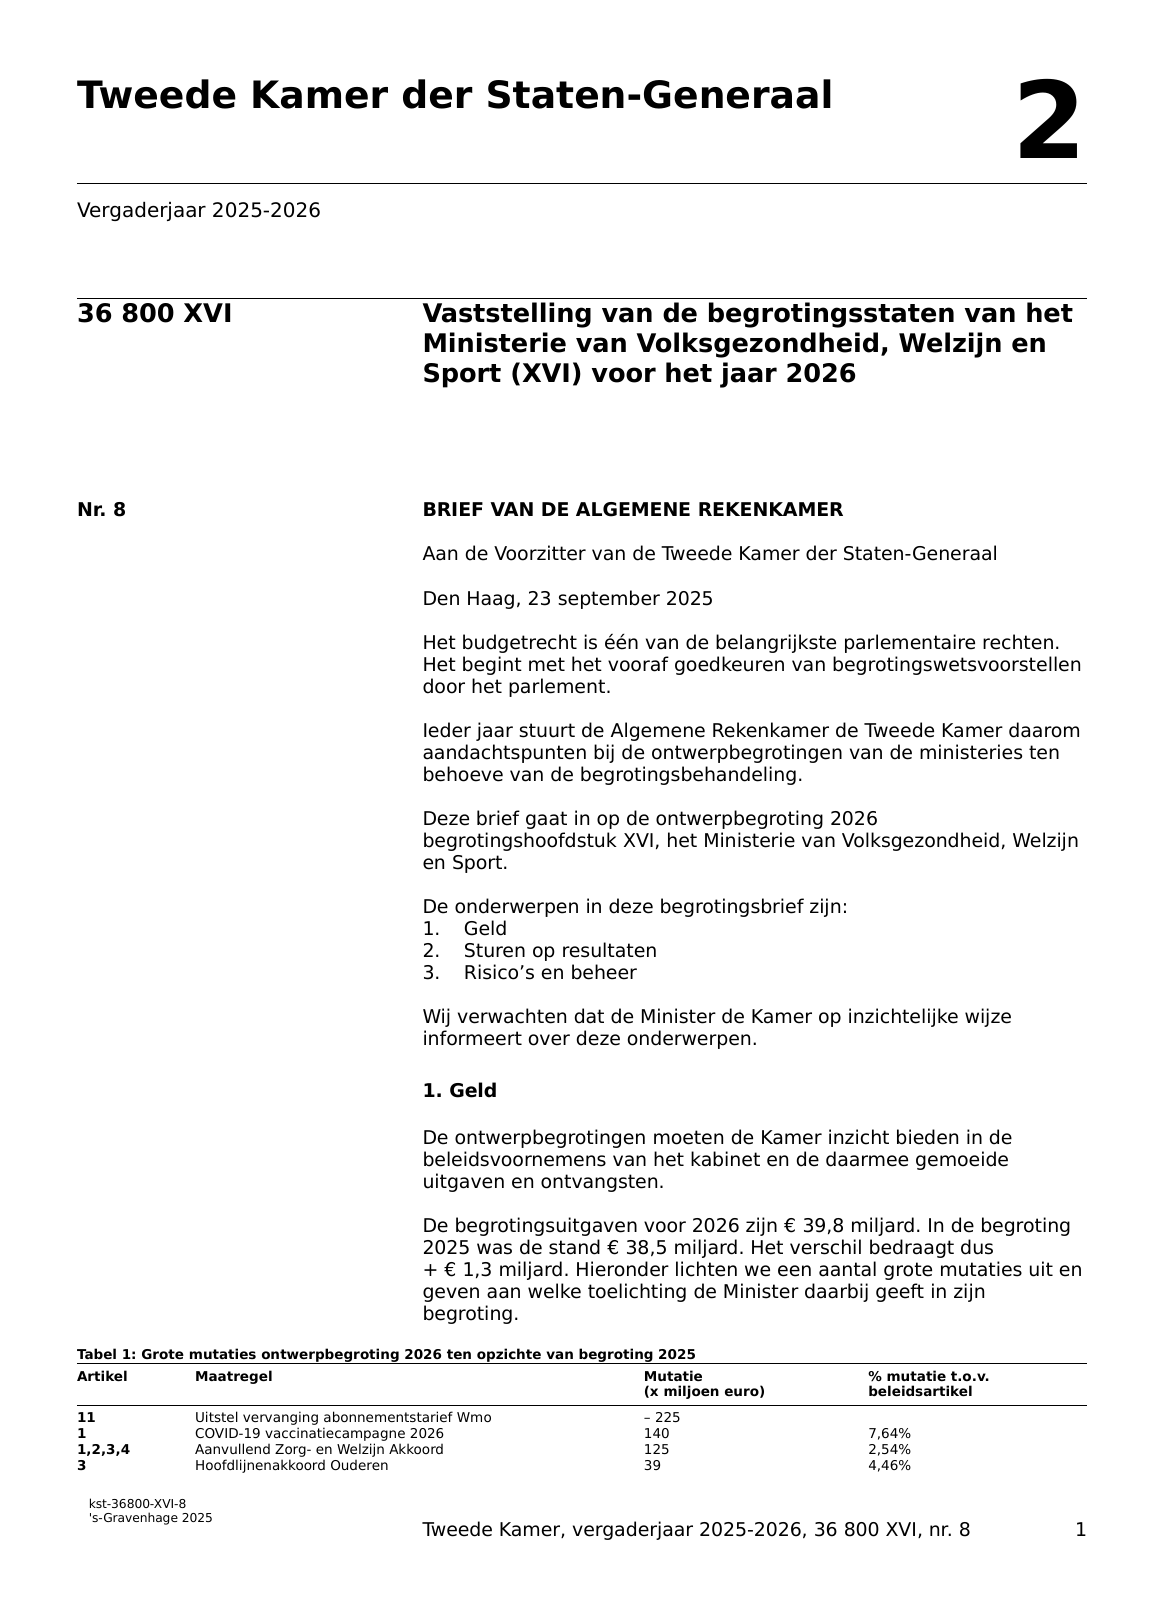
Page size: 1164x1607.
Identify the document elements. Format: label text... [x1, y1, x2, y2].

subtitle 36 800 XVI Vaststelling van de begrotingsstaten van het Ministerie van Volksgezondheid, Welzijn en Sport (XVI) voor het jaar 2026 [77, 299, 1087, 388]
table_cell % mutatie t.o.v. beleidsartikel [862, 1364, 1087, 1404]
table_cell – 225 [638, 1406, 862, 1426]
table_cell 140 [638, 1426, 862, 1442]
table_cell 125 [638, 1442, 862, 1457]
text Aan de Voorzitter van de Tweede Kamer der Staten-Generaal [422, 543, 1087, 565]
table_cell 39 [638, 1458, 862, 1473]
table_cell 7,64% [862, 1426, 1087, 1442]
text Het budgetrecht is één van de belangrijkste parlementaire rechten. Het begint met het vooraf goedkeuren van begrotingswetsvoorstellen door het parlement. [422, 632, 1087, 697]
text 1. Geld [422, 918, 1087, 940]
table_cell 2,54% [862, 1442, 1087, 1457]
table_cell 4,46% [862, 1458, 1087, 1473]
table_cell [862, 1406, 1087, 1426]
text Deze brief gaat in op de ontwerpbegroting 2026 begrotingshoofdstuk XVI, het Ministerie van Volksgezondheid, Welzijn en Sport. [422, 808, 1087, 874]
table_cell COVID-19 vaccinatiecampagne 2026 [189, 1426, 638, 1442]
text 3. Risico’s en beheer [422, 962, 1087, 984]
text 2. Sturen op resultaten [422, 940, 1087, 962]
table_cell 3 [77, 1458, 189, 1473]
table_cell Hoofdlijnenakkoord Ouderen [189, 1458, 638, 1473]
text Wij verwachten dat de Minister de Kamer op inzichtelijke wijze informeert over deze onderwerpen. [422, 1006, 1087, 1050]
table_cell 1,2,3,4 [77, 1442, 189, 1457]
subtitle Nr. 8 BRIEF VAN DE ALGEMENE REKENKAMER [77, 499, 1087, 521]
text kst-36800-XVI-8 [88, 1497, 323, 1511]
table_cell Vergaderjaar 2025-2026 [77, 184, 1087, 298]
text Den Haag, 23 september 2025 [422, 587, 1087, 609]
table_cell Uitstel vervanging abonnementstarief Wmo [189, 1406, 638, 1426]
table_cell 11 [77, 1406, 189, 1426]
table_cell Maatregel [189, 1364, 638, 1404]
table_header Tweede Kamer der Staten-Generaal [77, 59, 886, 183]
text De onderwerpen in deze begrotingsbrief zijn: [422, 896, 1087, 918]
text Ieder jaar stuurt de Algemene Rekenkamer de Tweede Kamer daarom aandachtspunten bij de ontwerpbegrotingen van de ministeries ten behoeve van de begrotingsbehandeling. [422, 720, 1087, 786]
table_header 2 [886, 59, 1087, 183]
subtitle 1. Geld [422, 1080, 1087, 1102]
table_header Tabel 1: Grote mutaties ontwerpbegroting 2026 ten opzichte van begroting 2025 [77, 1347, 1087, 1363]
text 's-Gravenhage 2025 [88, 1511, 323, 1525]
table_cell Artikel [77, 1364, 189, 1404]
table_cell Mutatie (x miljoen euro) [638, 1364, 862, 1404]
table_cell Aanvullend Zorg- en Welzijn Akkoord [189, 1442, 638, 1457]
text De ontwerpbegrotingen moeten de Kamer inzicht bieden in de beleidsvoornemens van het kabinet en de daarmee gemoeide uitgaven en ontvangsten. [422, 1127, 1087, 1193]
table_cell 1 [77, 1426, 189, 1442]
text De begrotingsuitgaven voor 2026 zijn € 39,8 miljard. In de begroting 2025 was de stand € 38,5 miljard. Het verschil bedraagt dus + € 1,3 miljard. Hieronder lichten we een aantal grote mutaties uit en geven aan welke toelichting de Minister daarbij geeft in zijn begroting. [422, 1215, 1087, 1325]
